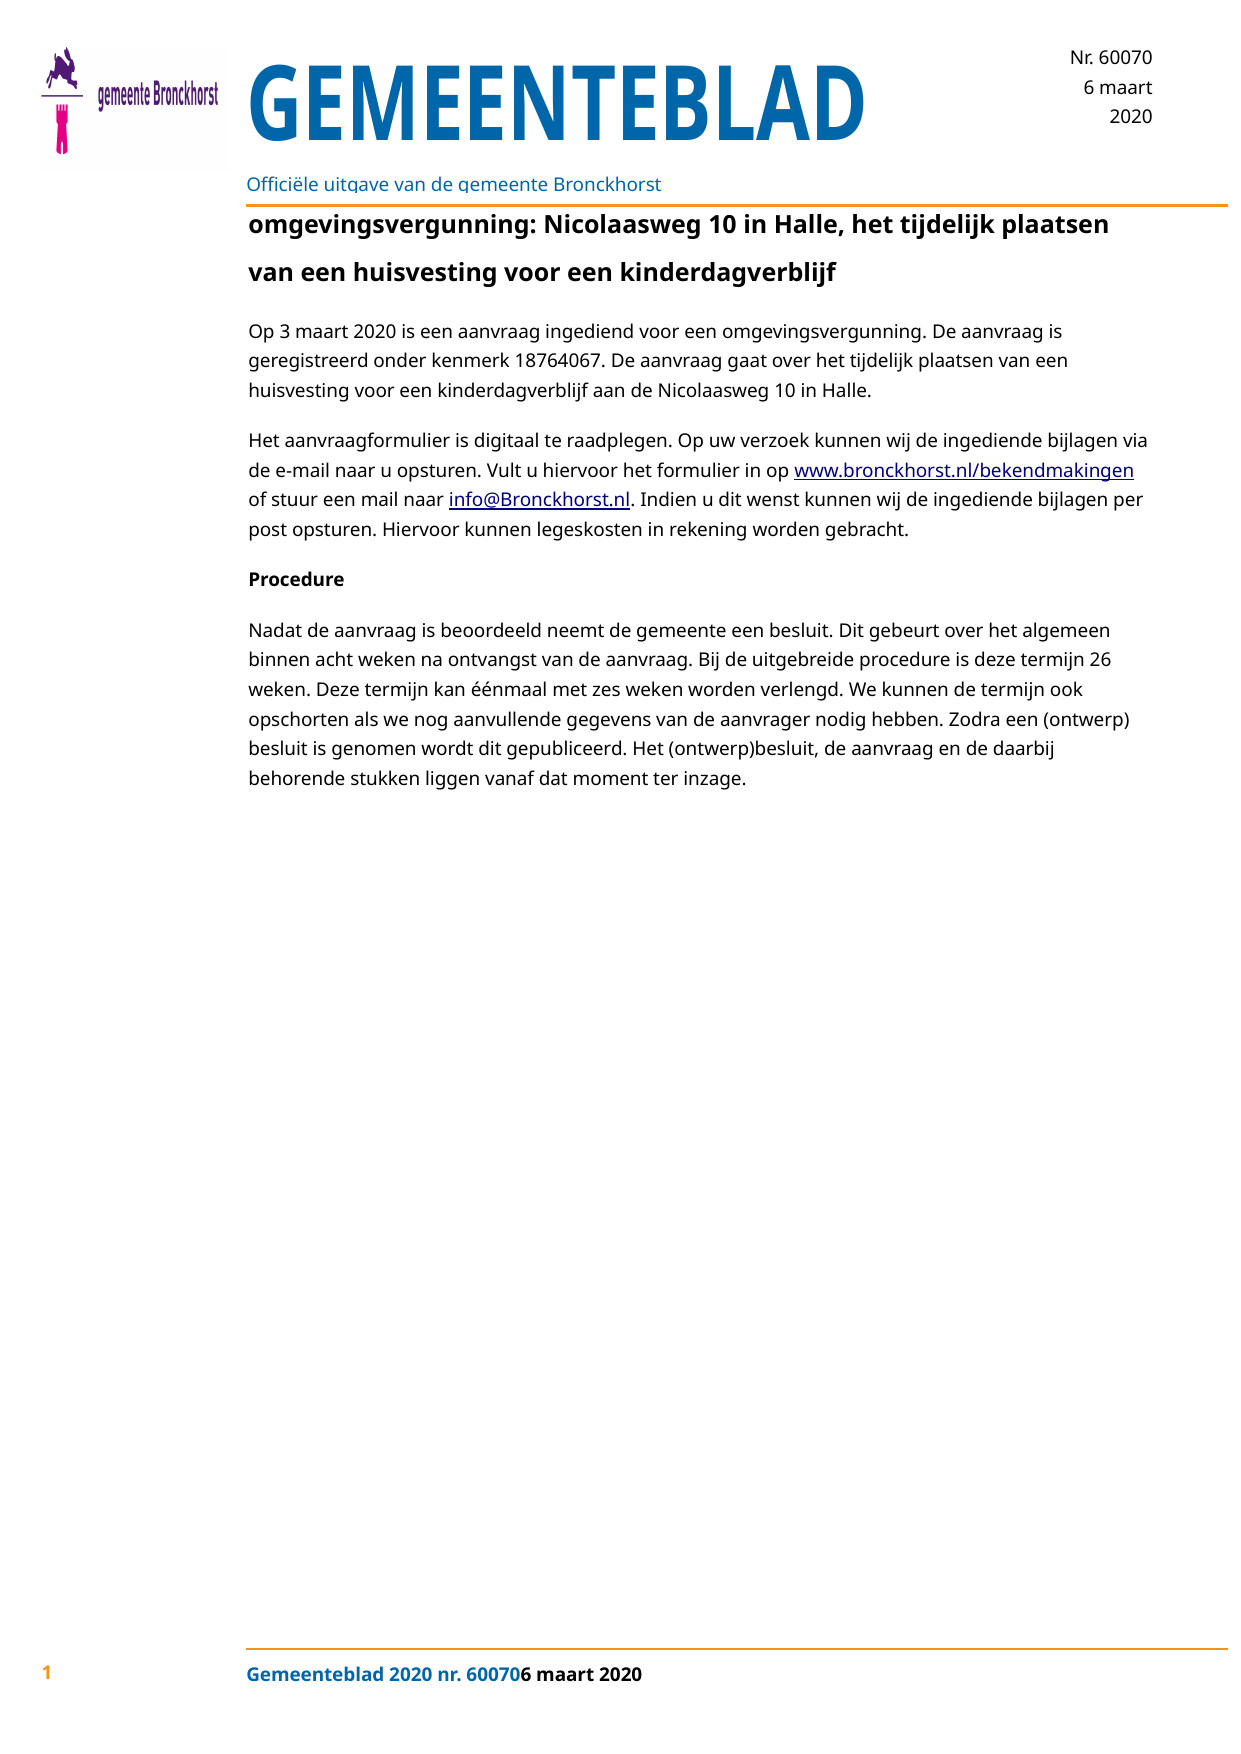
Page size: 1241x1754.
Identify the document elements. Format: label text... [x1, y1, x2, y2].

text Nadat de aanvraag is beoordeeld neemt de gemeente een besluit. Dit gebeurt over het algemeen binnen acht weken na ontvangst van de aanvraag. Bij de uitgebreide procedure is deze termijn 26 weken. Deze termijn kan éénmaal met zes weken worden verlengd. We kunnen de termijn ook opschorten als we nog aanvullende gegevens van de aanvrager nodig hebben. Zodra een (ontwerp) besluit is genomen wordt dit gepubliceerd. Het (ontwerp)besluit, de aanvraag en de daarbij behorende stukken liggen vanaf dat moment ter inzage. [248, 617, 1152, 791]
text Op 3 maart 2020 is een aanvraag ingediend voor een omgevingsvergunning. De aanvraag is geregistreerd onder kenmerk 18764067. De aanvraag gaat over het tijdelijk plaatsen van een huisvesting voor een kinderdagverblijf aan de Nicolaasweg 10 in Halle. [248, 318, 1152, 403]
picture [41, 47, 231, 172]
text omgevingsvergunning: Nicolaasweg 10 in Halle, het tijdelijk plaatsen van een huisvesting voor een kinderdagverblijf [248, 207, 1152, 288]
text Het aanvraagformulier is digitaal te raadplegen. Op uw verzoek kunnen wij de ingediende bijlagen via de e-mail naar u opsturen. Vult u hiervoor het formulier in op www.bronckhorst.nl/bekendmakingen of stuur een mail naar info@Bronckhorst.nl. Indien u dit wenst kunnen wij de ingediende bijlagen per post opsturen. Hiervoor kunnen legeskosten in rekening worden gebracht. [248, 427, 1152, 542]
text Procedure [248, 567, 1152, 592]
